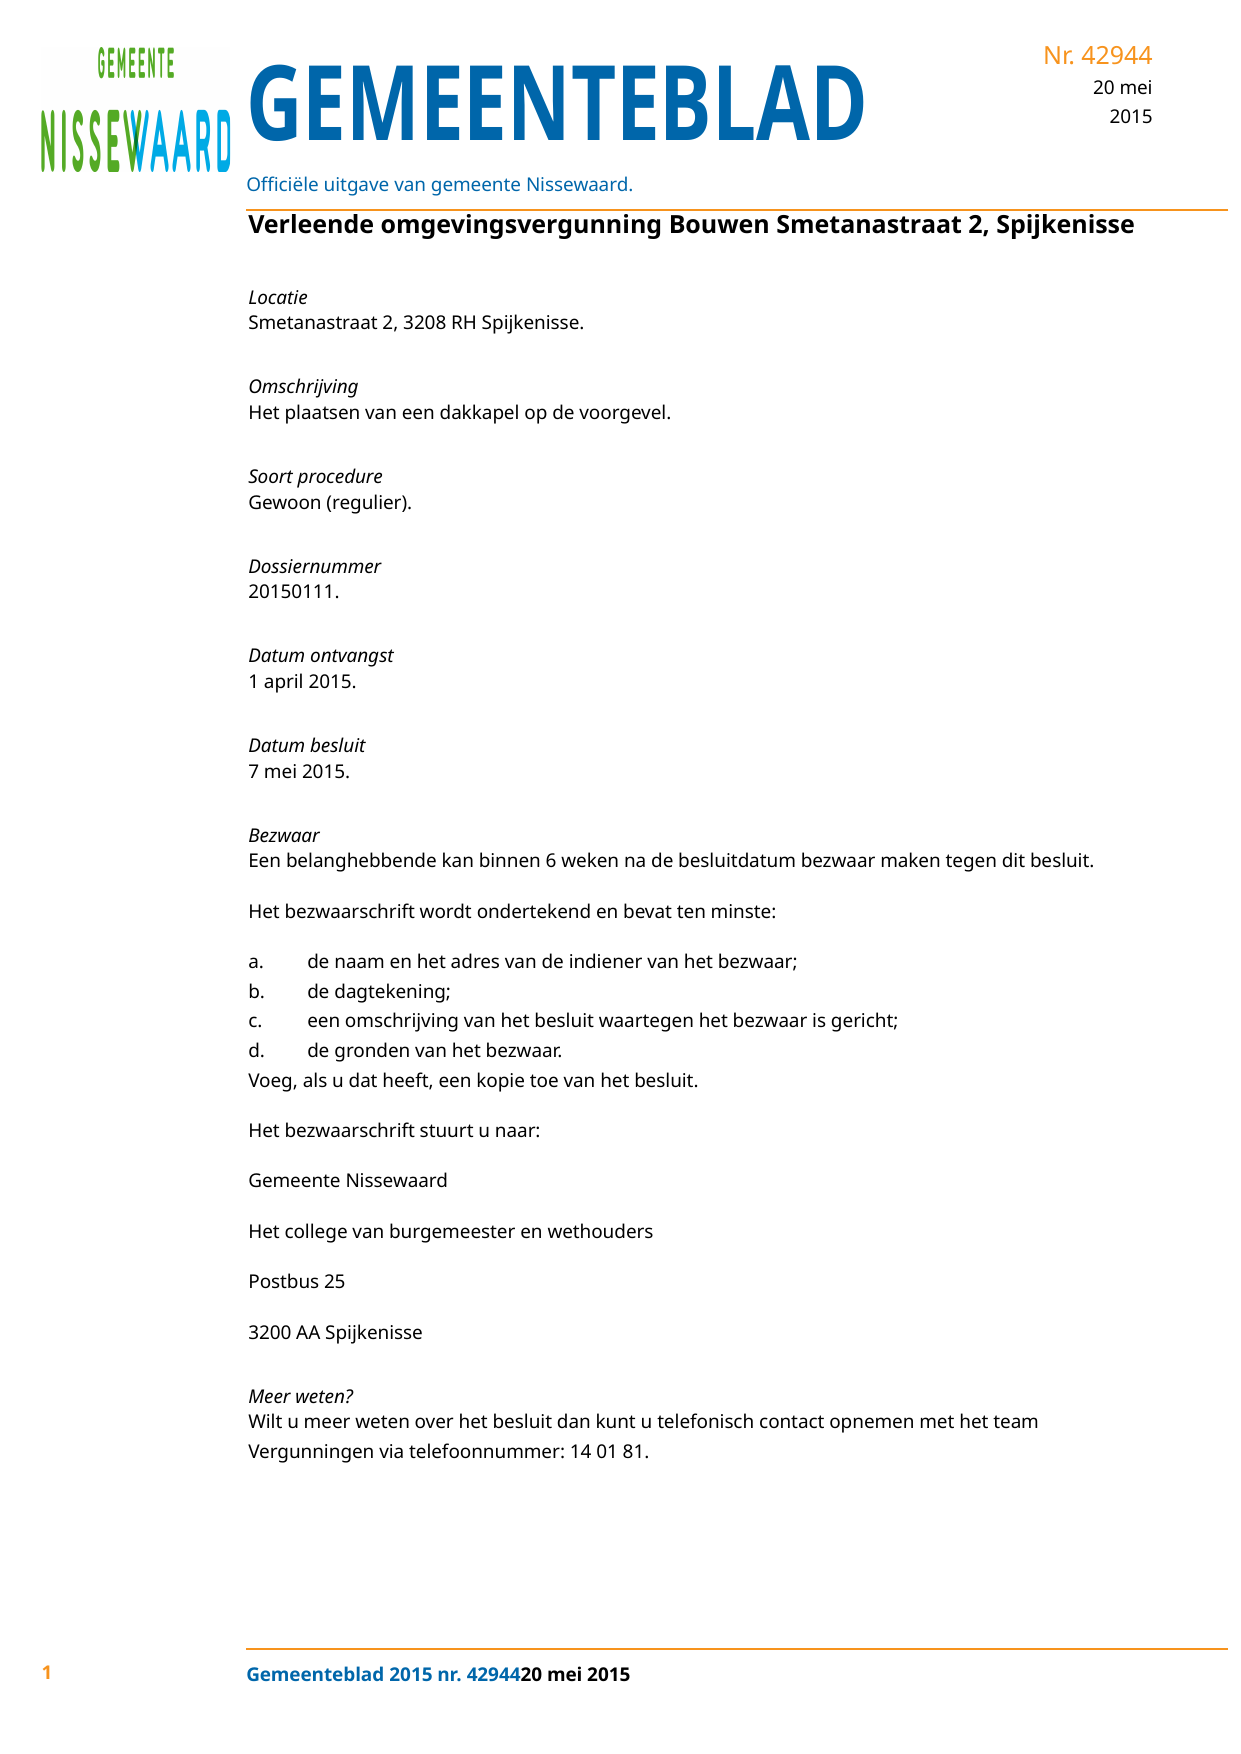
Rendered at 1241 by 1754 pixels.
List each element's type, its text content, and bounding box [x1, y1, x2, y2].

text Het plaatsen van een dakkapel op de voorgevel. [248, 399, 1152, 425]
text Locatie [248, 284, 1152, 309]
text Bezwaar [248, 822, 1152, 848]
picture [41, 47, 231, 172]
list een omschrijving van het besluit waartegen het bezwaar is gericht; [248, 1008, 1152, 1033]
text 20150111. [248, 579, 1152, 604]
text Een belanghebbende kan binnen 6 weken na de besluitdatum bezwaar maken tegen dit besluit. [248, 848, 1152, 873]
text Smetanastraat 2, 3208 RH Spijkenisse. [248, 309, 1152, 335]
text Het bezwaarschrift wordt ondertekend en bevat ten minste: [248, 898, 1152, 924]
picture [176, 157, 187, 172]
text Soort procedure [248, 463, 1152, 489]
picture [222, 122, 227, 160]
picture [154, 157, 165, 172]
text Omschrijving [248, 373, 1152, 399]
list de gronden van het bezwaar. [248, 1037, 1152, 1063]
picture [200, 151, 206, 172]
text Het bezwaarschrift stuurt u naar: [248, 1117, 1152, 1143]
text 7 mei 2015. [248, 758, 1152, 784]
text Gewoon (regulier). [248, 489, 1152, 515]
list de naam en het adres van de indiener van het bezwaar; [248, 948, 1152, 974]
text Postbus 25 [248, 1268, 1152, 1294]
text Gemeente Nissewaard [248, 1168, 1152, 1193]
text Het college van burgemeester en wethouders [248, 1218, 1152, 1244]
text Verleende omgevingsvergunning Bouwen Smetanastraat 2, Spijkenisse [248, 211, 1152, 241]
text Dossiernummer [248, 553, 1152, 579]
list de dagtekening; [248, 978, 1152, 1004]
picture [201, 122, 206, 138]
text Datum ontvangst [248, 643, 1152, 668]
text Wilt u meer weten over het besluit dan kunt u telefonisch contact opnemen met het team Vergunningen via telefoonnummer: 14 01 81. [248, 1409, 1152, 1464]
text 3200 AA Spijkenisse [248, 1319, 1152, 1345]
text 1 april 2015. [248, 668, 1152, 694]
text Voeg, als u dat heeft, een kopie toe van het besluit. [248, 1067, 1152, 1093]
text Meer weten? [248, 1383, 1152, 1409]
text Datum besluit [248, 732, 1152, 758]
